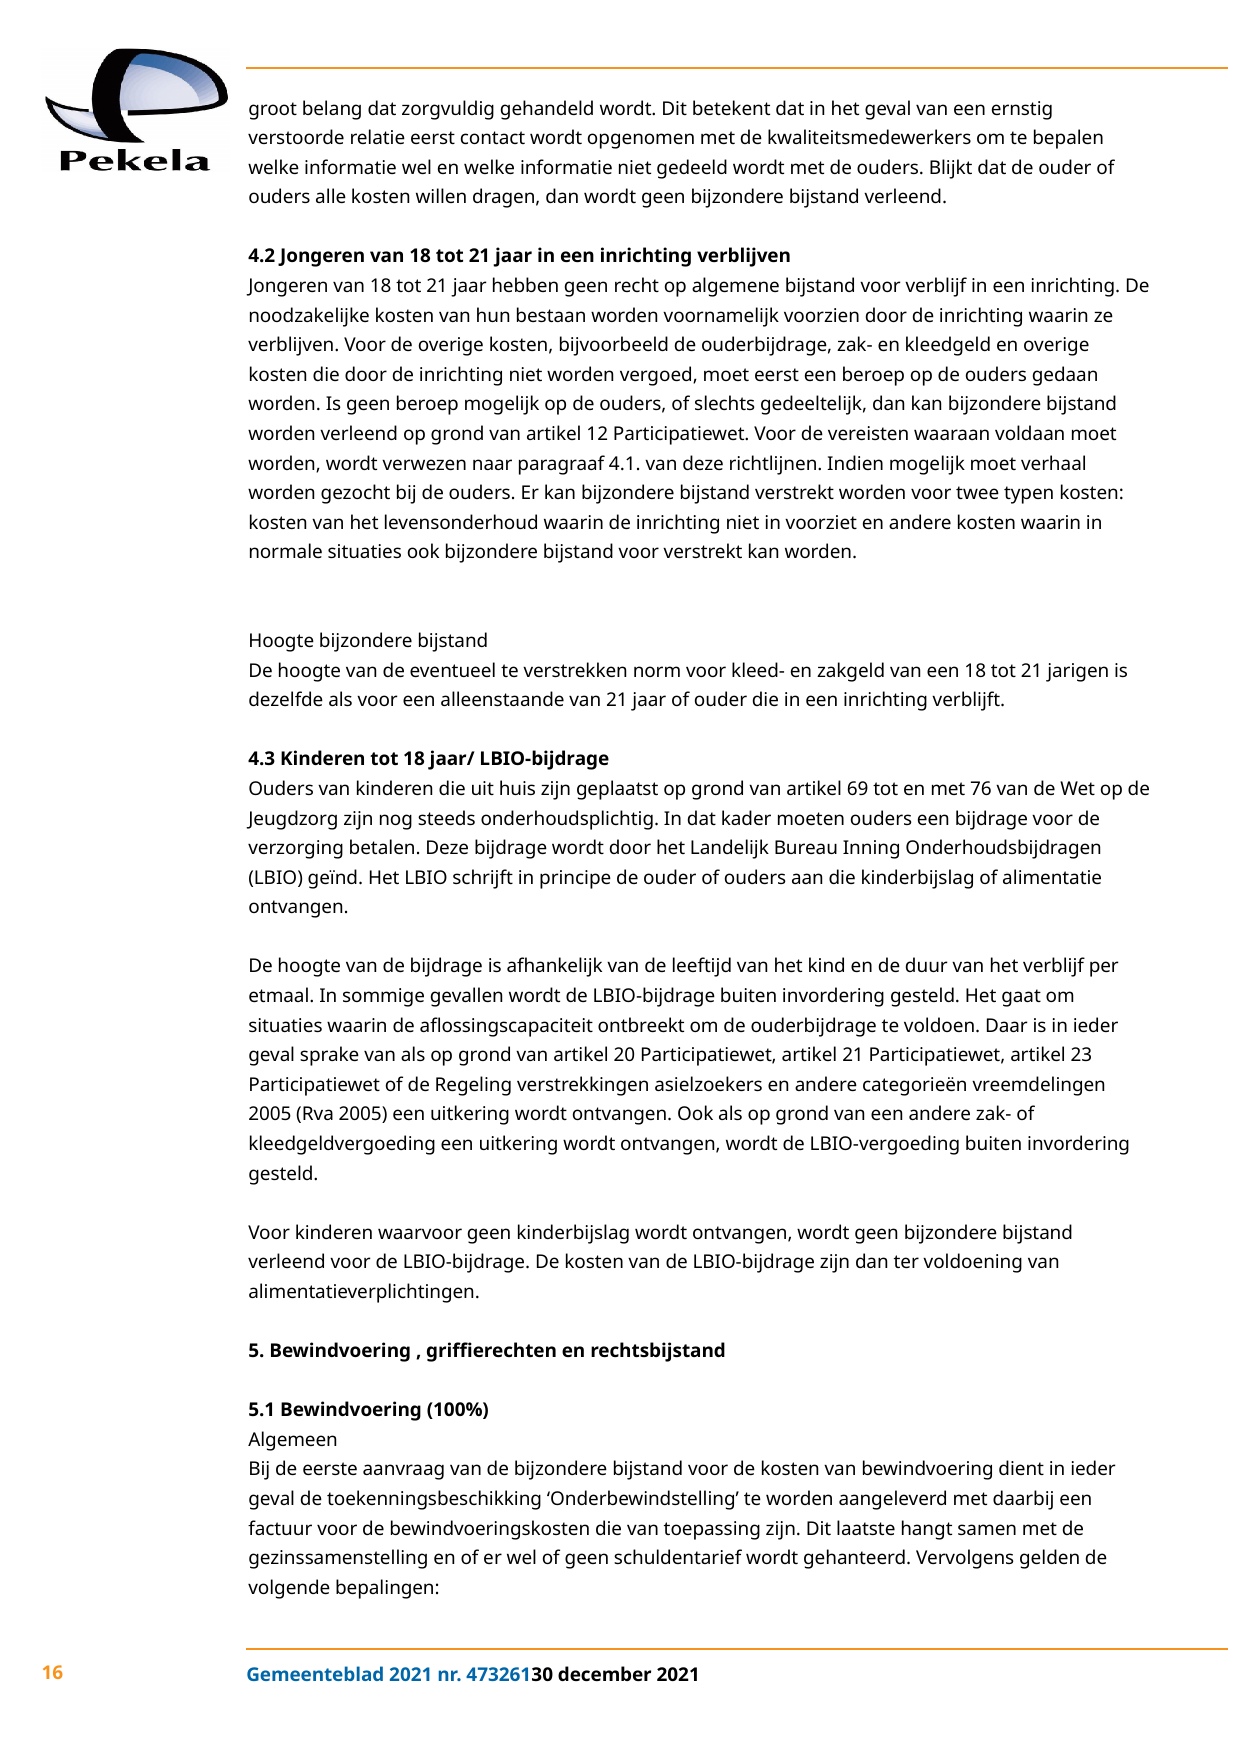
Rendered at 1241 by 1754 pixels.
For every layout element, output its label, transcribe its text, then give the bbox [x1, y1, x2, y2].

text Algemeen [248, 1426, 1152, 1452]
text groot belang dat zorgvuldig gehandeld wordt. Dit betekent dat in het geval van een ernstig verstoorde relatie eerst contact wordt opgenomen met de kwaliteitsmedewerkers om te bepalen welke informatie wel en welke informatie niet gedeeld wordt met de ouders. Blijkt dat de ouder of ouders alle kosten willen dragen, dan wordt geen bijzondere bijstand verleend. [248, 95, 1152, 209]
text Voor kinderen waarvoor geen kinderbijslag wordt ontvangen, wordt geen bijzondere bijstand verleend voor de LBIO-bijdrage. De kosten van de LBIO-bijdrage zijn dan ter voldoening van alimentatieverplichtingen. [248, 1219, 1152, 1304]
picture [41, 47, 231, 172]
text Bij de eerste aanvraag van de bijzondere bijstand voor de kosten van bewindvoering dient in ieder geval de toekenningsbeschikking ‘Onderbewindstelling’ te worden aangeleverd met daarbij een factuur voor de bewindvoeringskosten die van toepassing zijn. Dit laatste hangt samen met de gezinssamenstelling en of er wel of geen schuldentarief wordt gehanteerd. Vervolgens gelden de volgende bepalingen: [248, 1456, 1152, 1600]
text 4.2 Jongeren van 18 tot 21 jaar in een inrichting verblijven [248, 243, 1152, 268]
text De hoogte van de bijdrage is afhankelijk van de leeftijd van het kind en de duur van het verblijf per etmaal. In sommige gevallen wordt de LBIO-bijdrage buiten invordering gesteld. Het gaat om situaties waarin de aflossingscapaciteit ontbreekt om de ouderbijdrage te voldoen. Daar is in ieder geval sprake van als op grond van artikel 20 Participatiewet, artikel 21 Participatiewet, artikel 23 Participatiewet of de Regeling verstrekkingen asielzoekers en andere categorieën vreemdelingen 2005 (Rva 2005) een uitkering wordt ontvangen. Ook als op grond van een andere zak- of kleedgeldvergoeding een uitkering wordt ontvangen, wordt de LBIO-vergoeding buiten invordering gesteld. [248, 953, 1152, 1186]
text De hoogte van de eventueel te verstrekken norm voor kleed- en zakgeld van een 18 tot 21 jarigen is dezelfde als voor een alleenstaande van 21 jaar of ouder die in een inrichting verblijft. [248, 657, 1152, 712]
text Ouders van kinderen die uit huis zijn geplaatst op grond van artikel 69 tot en met 76 van de Wet op de Jeugdzorg zijn nog steeds onderhoudsplichtig. In dat kader moeten ouders een bijdrage voor de verzorging betalen. Deze bijdrage wordt door het Landelijk Bureau Inning Onderhoudsbijdragen (LBIO) geïnd. Het LBIO schrijft in principe de ouder of ouders aan die kinderbijslag of alimentatie ontvangen. [248, 775, 1152, 919]
text 5. Bewindvoering , griffierechten en rechtsbijstand [248, 1337, 1152, 1363]
text Jongeren van 18 tot 21 jaar hebben geen recht op algemene bijstand voor verblijf in een inrichting. De noodzakelijke kosten van hun bestaan worden voornamelijk voorzien door de inrichting waarin ze verblijven. Voor de overige kosten, bijvoorbeeld de ouderbijdrage, zak- en kleedgeld en overige kosten die door de inrichting niet worden vergoed, moet eerst een beroep op de ouders gedaan worden. Is geen beroep mogelijk op de ouders, of slechts gedeeltelijk, dan kan bijzondere bijstand worden verleend op grond van artikel 12 Participatiewet. Voor de vereisten waaraan voldaan moet worden, wordt verwezen naar paragraaf 4.1. van deze richtlijnen. Indien mogelijk moet verhaal worden gezocht bij de ouders. Er kan bijzondere bijstand verstrekt worden voor twee typen kosten: kosten van het levensonderhoud waarin de inrichting niet in voorziet en andere kosten waarin in normale situaties ook bijzondere bijstand voor verstrekt kan worden. [248, 272, 1152, 564]
text 4.3 Kinderen tot 18 jaar/ LBIO-bijdrage [248, 746, 1152, 771]
text Hoogte bijzondere bijstand [248, 627, 1152, 653]
text 5.1 Bewindvoering (100%) [248, 1396, 1152, 1422]
